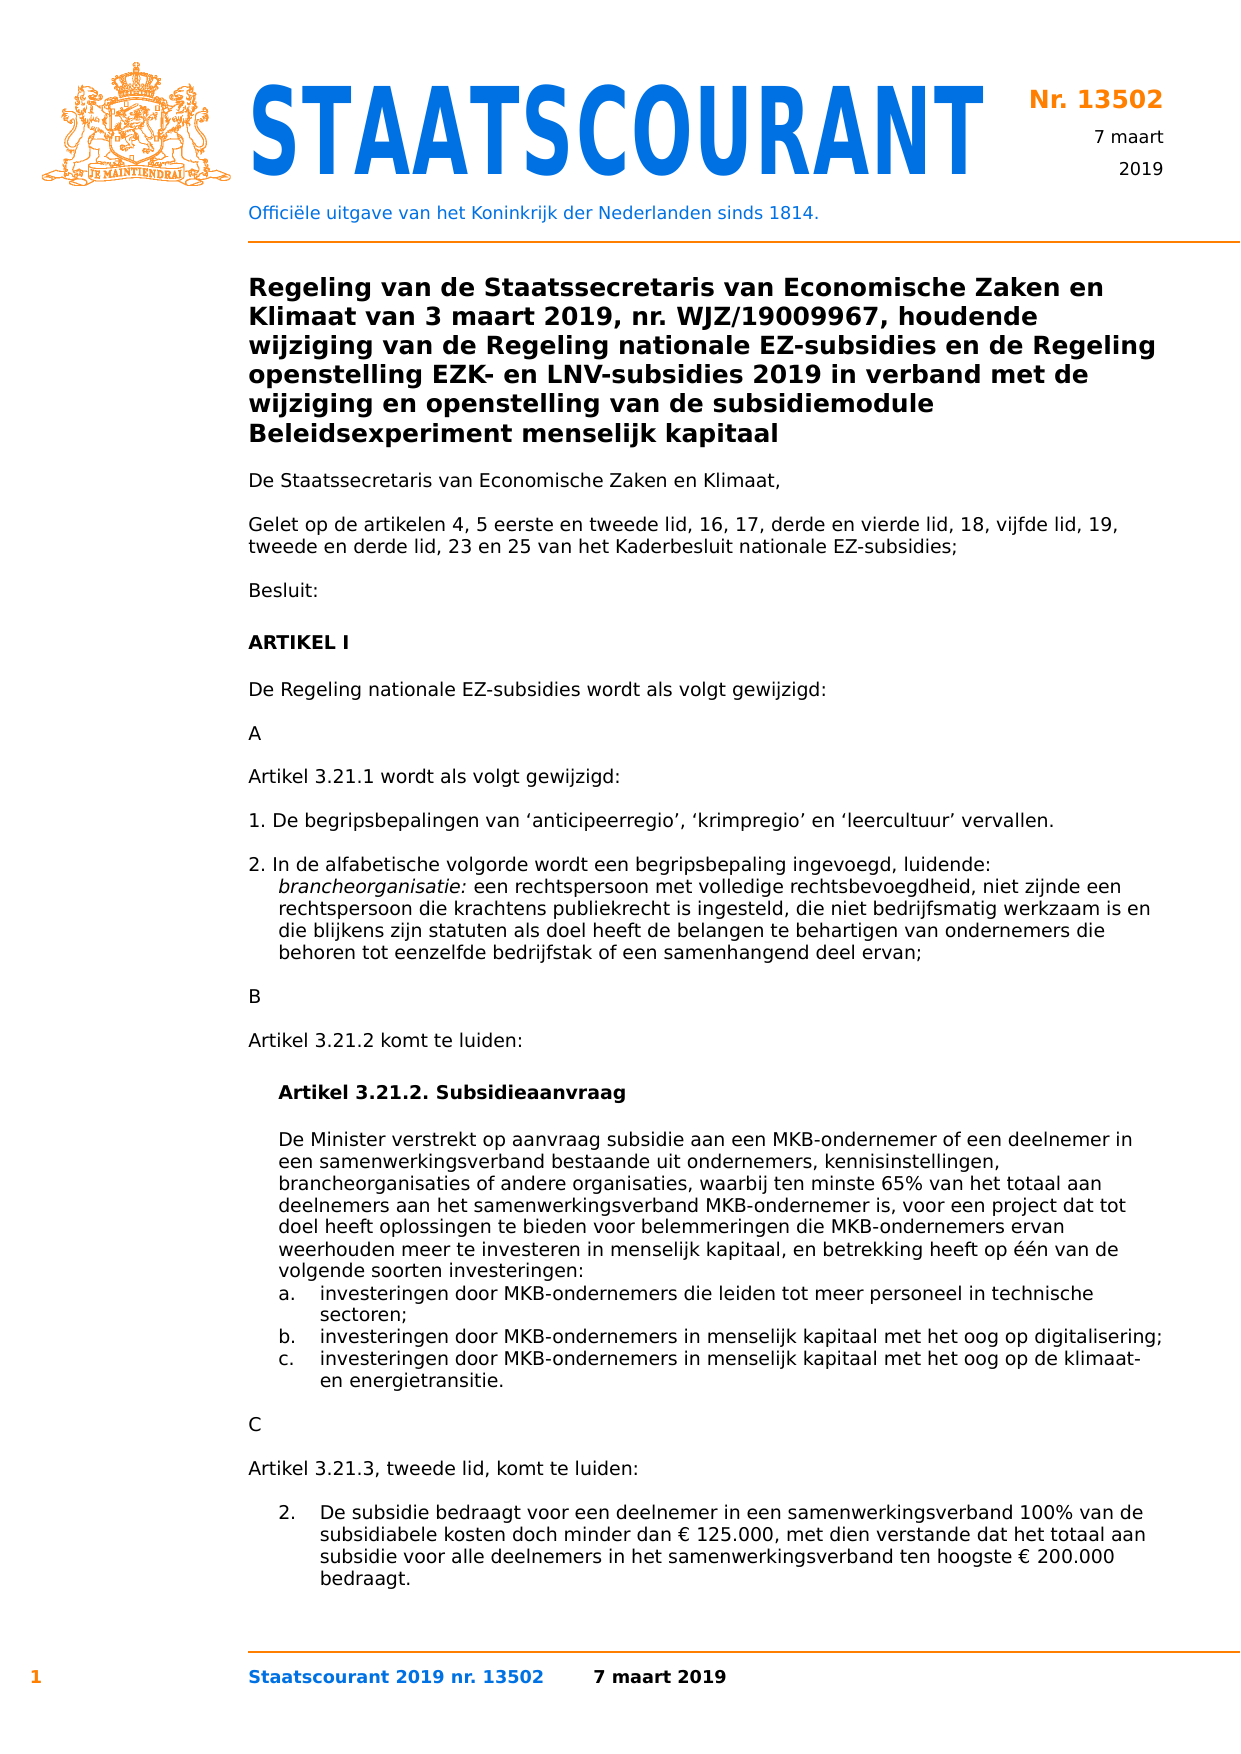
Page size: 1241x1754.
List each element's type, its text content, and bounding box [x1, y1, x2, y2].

text De Minister verstrekt op aanvraag subsidie aan een MKB-ondernemer of een deelnemer in een samenwerkingsverband bestaande uit ondernemers, kennisinstellingen, brancheorganisaties of andere organisaties, waarbij ten minste 65% van het totaal aan deelnemers aan het samenwerkingsverband MKB-ondernemer is, voor een project dat tot doel heeft oplossingen te bieden voor belemmeringen die MKB-ondernemers ervan weerhouden meer te investeren in menselijk kapitaal, en betrekking heeft op één van de volgende soorten investeringen: [278, 1128, 1163, 1282]
text A [248, 722, 1163, 744]
text De Staatssecretaris van Economische Zaken en Klimaat, [248, 470, 1163, 492]
text Artikel 3.21.2 komt te luiden: [248, 1029, 1163, 1052]
text c. investeringen door MKB-ondernemers in menselijk kapitaal met het oog op de klimaat- en energietransitie. [278, 1348, 1163, 1392]
text C [248, 1414, 1163, 1436]
subtitle Regeling van de Staatssecretaris van Economische Zaken en Klimaat van 3 maart 2019, nr. WJZ/19009967, houdende wijziging van de Regeling nationale EZ-subsidies en de Regeling openstelling EZK- en LNV-subsidies 2019 in verband met de wijziging en openstelling van de subsidiemodule Beleidsexperiment menselijk kapitaal [248, 273, 1163, 448]
text Besluit: [248, 579, 1163, 602]
subtitle Artikel 3.21.2. Subsidieaanvraag [278, 1082, 1163, 1103]
text 1. De begripsbepalingen van ‘anticipeerregio’, ‘krimpregio’ en ‘leercultuur’ vervallen. [248, 810, 1163, 832]
text a. investeringen door MKB-ondernemers die leiden tot meer personeel in technische sectoren; [278, 1282, 1163, 1326]
subtitle ARTIKEL I [248, 632, 1163, 653]
text B [248, 986, 1163, 1008]
text b. investeringen door MKB-ondernemers in menselijk kapitaal met het oog op digitalisering; [278, 1326, 1163, 1348]
picture [41, 62, 231, 186]
text Gelet op de artikelen 4, 5 eerste en tweede lid, 16, 17, derde en vierde lid, 18, vijfde lid, 19, tweede en derde lid, 23 en 25 van het Kaderbesluit nationale EZ-subsidies; [248, 514, 1163, 558]
text De Regeling nationale EZ-subsidies wordt als volgt gewijzigd: [248, 678, 1163, 701]
text Artikel 3.21.1 wordt als volgt gewijzigd: [248, 766, 1163, 788]
table_cell Officiële uitgave van het Koninkrijk der Nederlanden sinds 1814. [248, 203, 1240, 241]
text brancheorganisatie: een rechtspersoon met volledige rechtsbevoegdheid, niet zijnde een rechtspersoon die krachtens publiekrecht is ingesteld, die niet bedrijfsmatig werkzaam is en die blijkens zijn statuten als doel heeft de belangen te behartigen van ondernemers die behoren tot eenzelfde bedrijfstak of een samenhangend deel ervan; [278, 876, 1163, 964]
text 2. De subsidie bedraagt voor een deelnemer in een samenwerkingsverband 100% van de subsidiabele kosten doch minder dan € 125.000, met dien verstande dat het totaal aan subsidie voor alle deelnemers in het samenwerkingsverband ten hoogste € 200.000 bedraagt. [278, 1502, 1163, 1590]
table_header [25, 62, 248, 241]
table_cell 7 maart [998, 121, 1240, 153]
table_header STAATSCOURANT [248, 62, 998, 203]
table_cell 2019 [998, 153, 1240, 203]
text Artikel 3.21.3, tweede lid, komt te luiden: [248, 1458, 1163, 1480]
text 2. In de alfabetische volgorde wordt een begripsbepaling ingevoegd, luidende: [248, 854, 1163, 876]
table_header Nr. 13502 [998, 62, 1240, 121]
